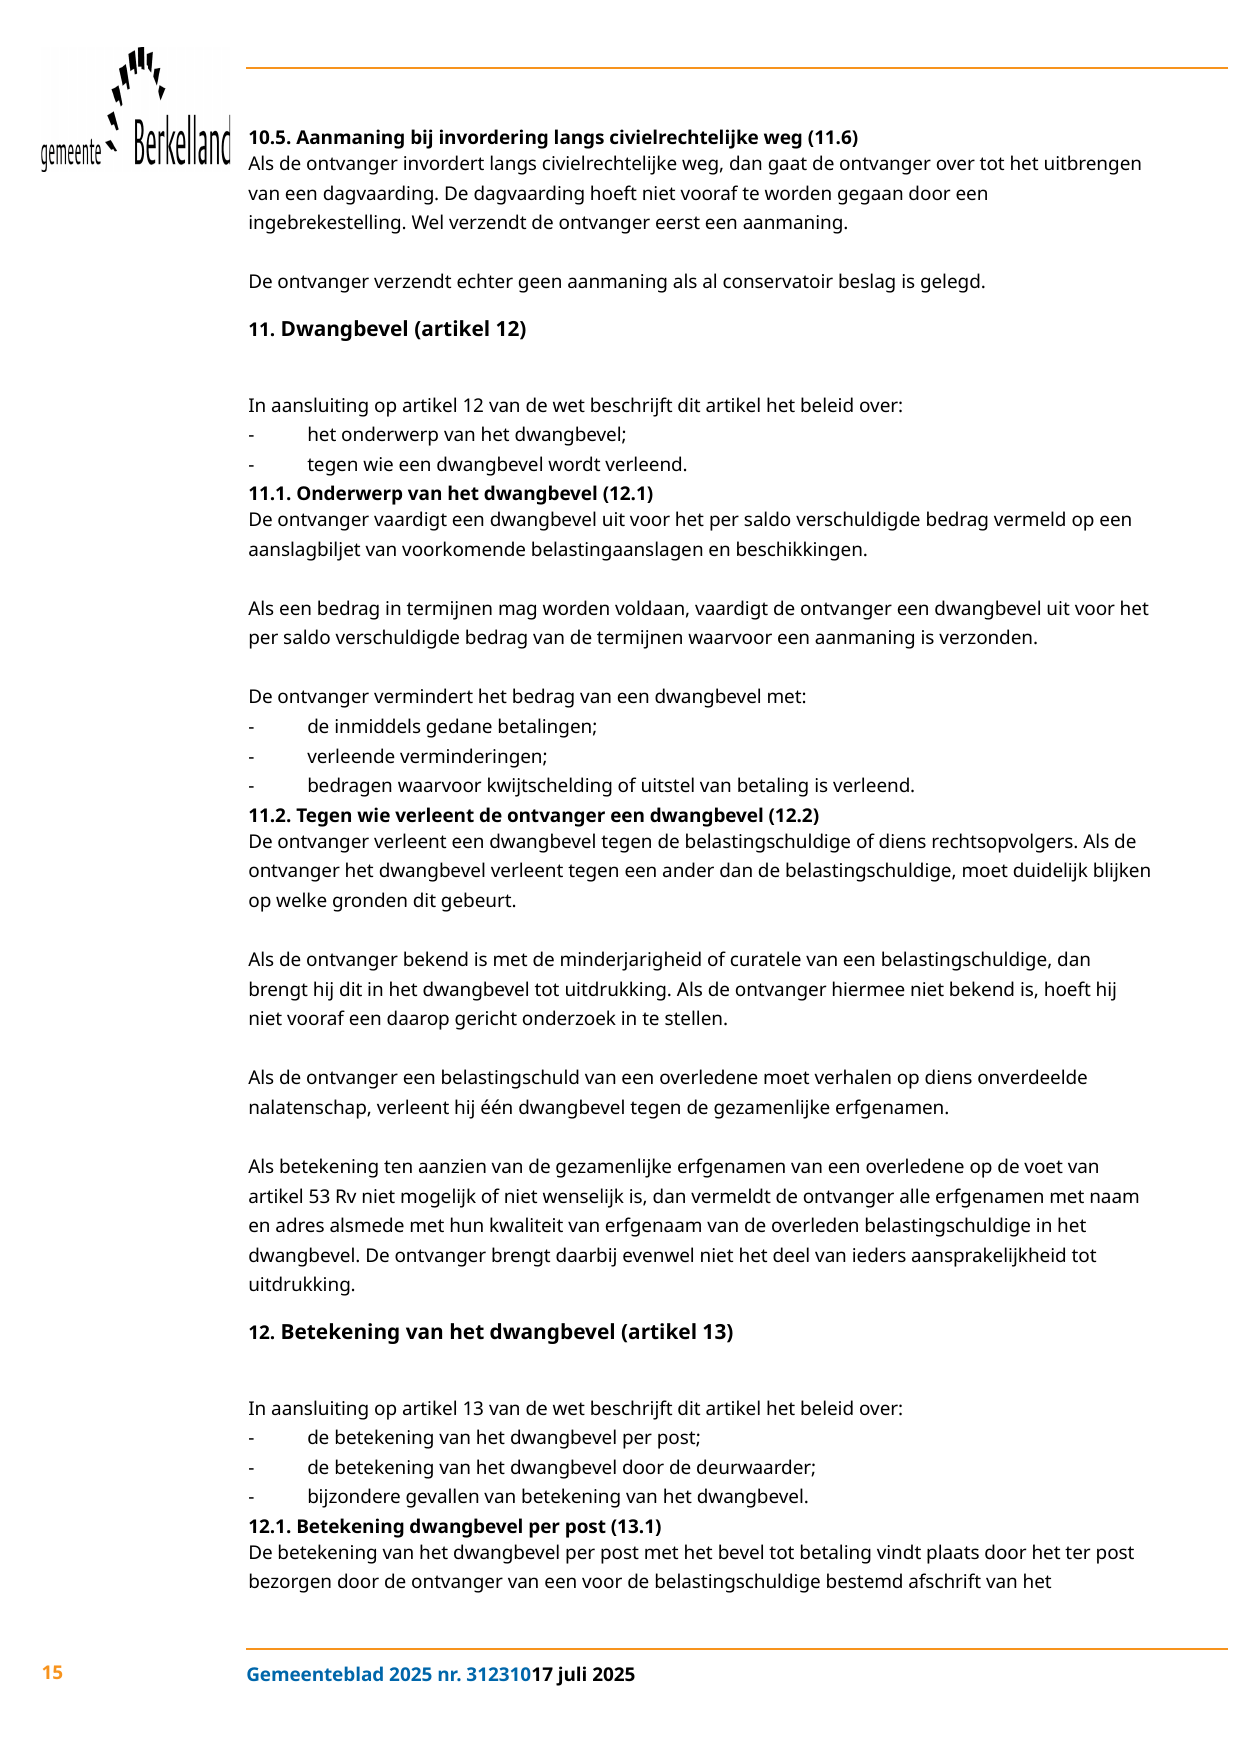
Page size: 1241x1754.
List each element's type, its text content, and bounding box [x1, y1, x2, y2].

text 11.1. Onderwerp van het dwangbevel (12.1) [248, 481, 1152, 506]
list de betekening van het dwangbevel door de deurwaarder; [248, 1454, 1152, 1480]
list de inmiddels gedane betalingen; [248, 713, 1152, 739]
list tegen wie een dwangbevel wordt verleend. [248, 451, 1152, 477]
picture [41, 47, 231, 172]
text De ontvanger verleent een dwangbevel tegen de belastingschuldige of diens rechtsopvolgers. Als de ontvanger het dwangbevel verleent tegen een ander dan de belastingschuldige, moet duidelijk blijken op welke gronden dit gebeurt. [248, 828, 1152, 913]
text In aansluiting op artikel 13 van de wet beschrijft dit artikel het beleid over: [248, 1395, 1152, 1421]
text De ontvanger vermindert het bedrag van een dwangbevel met: [248, 684, 1152, 709]
text Als de ontvanger invordert langs civielrechtelijke weg, dan gaat de ontvanger over tot het uitbrengen van een dagvaarding. De dagvaarding hoeft niet vooraf te worden gegaan door een ingebrekestelling. Wel verzendt de ontvanger eerst een aanmaning. [248, 150, 1152, 235]
list de betekening van het dwangbevel per post; [248, 1424, 1152, 1450]
text Als de ontvanger bekend is met de minderjarigheid of curatele van een belastingschuldige, dan brengt hij dit in het dwangbevel tot uitdrukking. Als de ontvanger hiermee niet bekend is, hoeft hij niet vooraf een daarop gericht onderzoek in te stellen. [248, 946, 1152, 1031]
text Als betekening ten aanzien van de gezamenlijke erfgenamen van een overledene op de voet van artikel 53 Rv niet mogelijk of niet wenselijk is, dan vermeldt de ontvanger alle erfgenamen met naam en adres alsmede met hun kwaliteit van erfgenaam van de overleden belastingschuldige in het dwangbevel. De ontvanger brengt daarbij evenwel niet het deel van ieders aansprakelijkheid tot uitdrukking. [248, 1153, 1152, 1297]
list bedragen waarvoor kwijtschelding of uitstel van betaling is verleend. [248, 772, 1152, 798]
text 10.5. Aanmaning bij invordering langs civielrechtelijke weg (11.6) [248, 124, 1152, 150]
text 12. Betekening van het dwangbevel (artikel 13) [248, 1317, 1152, 1346]
text 11.2. Tegen wie verleent de ontvanger een dwangbevel (12.2) [248, 802, 1152, 828]
list verleende verminderingen; [248, 743, 1152, 769]
text In aansluiting op artikel 12 van de wet beschrijft dit artikel het beleid over: [248, 392, 1152, 417]
text 11. Dwangbevel (artikel 12) [248, 314, 1152, 342]
text De betekening van het dwangbevel per post met het bevel tot betaling vindt plaats door het ter post bezorgen door de ontvanger van een voor de belastingschuldige bestemd afschrift van het [248, 1539, 1152, 1594]
text Als de ontvanger een belastingschuld van een overledene moet verhalen op diens onverdeelde nalatenschap, verleent hij één dwangbevel tegen de gezamenlijke erfgenamen. [248, 1064, 1152, 1120]
text Als een bedrag in termijnen mag worden voldaan, vaardigt de ontvanger een dwangbevel uit voor het per saldo verschuldigde bedrag van de termijnen waarvoor een aanmaning is verzonden. [248, 595, 1152, 650]
text De ontvanger vaardigt een dwangbevel uit voor het per saldo verschuldigde bedrag vermeld op een aanslagbiljet van voorkomende belastingaanslagen en beschikkingen. [248, 506, 1152, 562]
list bijzondere gevallen van betekening van het dwangbevel. [248, 1484, 1152, 1509]
text 12.1. Betekening dwangbevel per post (13.1) [248, 1513, 1152, 1539]
text De ontvanger verzendt echter geen aanmaning als al conservatoir beslag is gelegd. [248, 268, 1152, 294]
list het onderwerp van het dwangbevel; [248, 421, 1152, 447]
